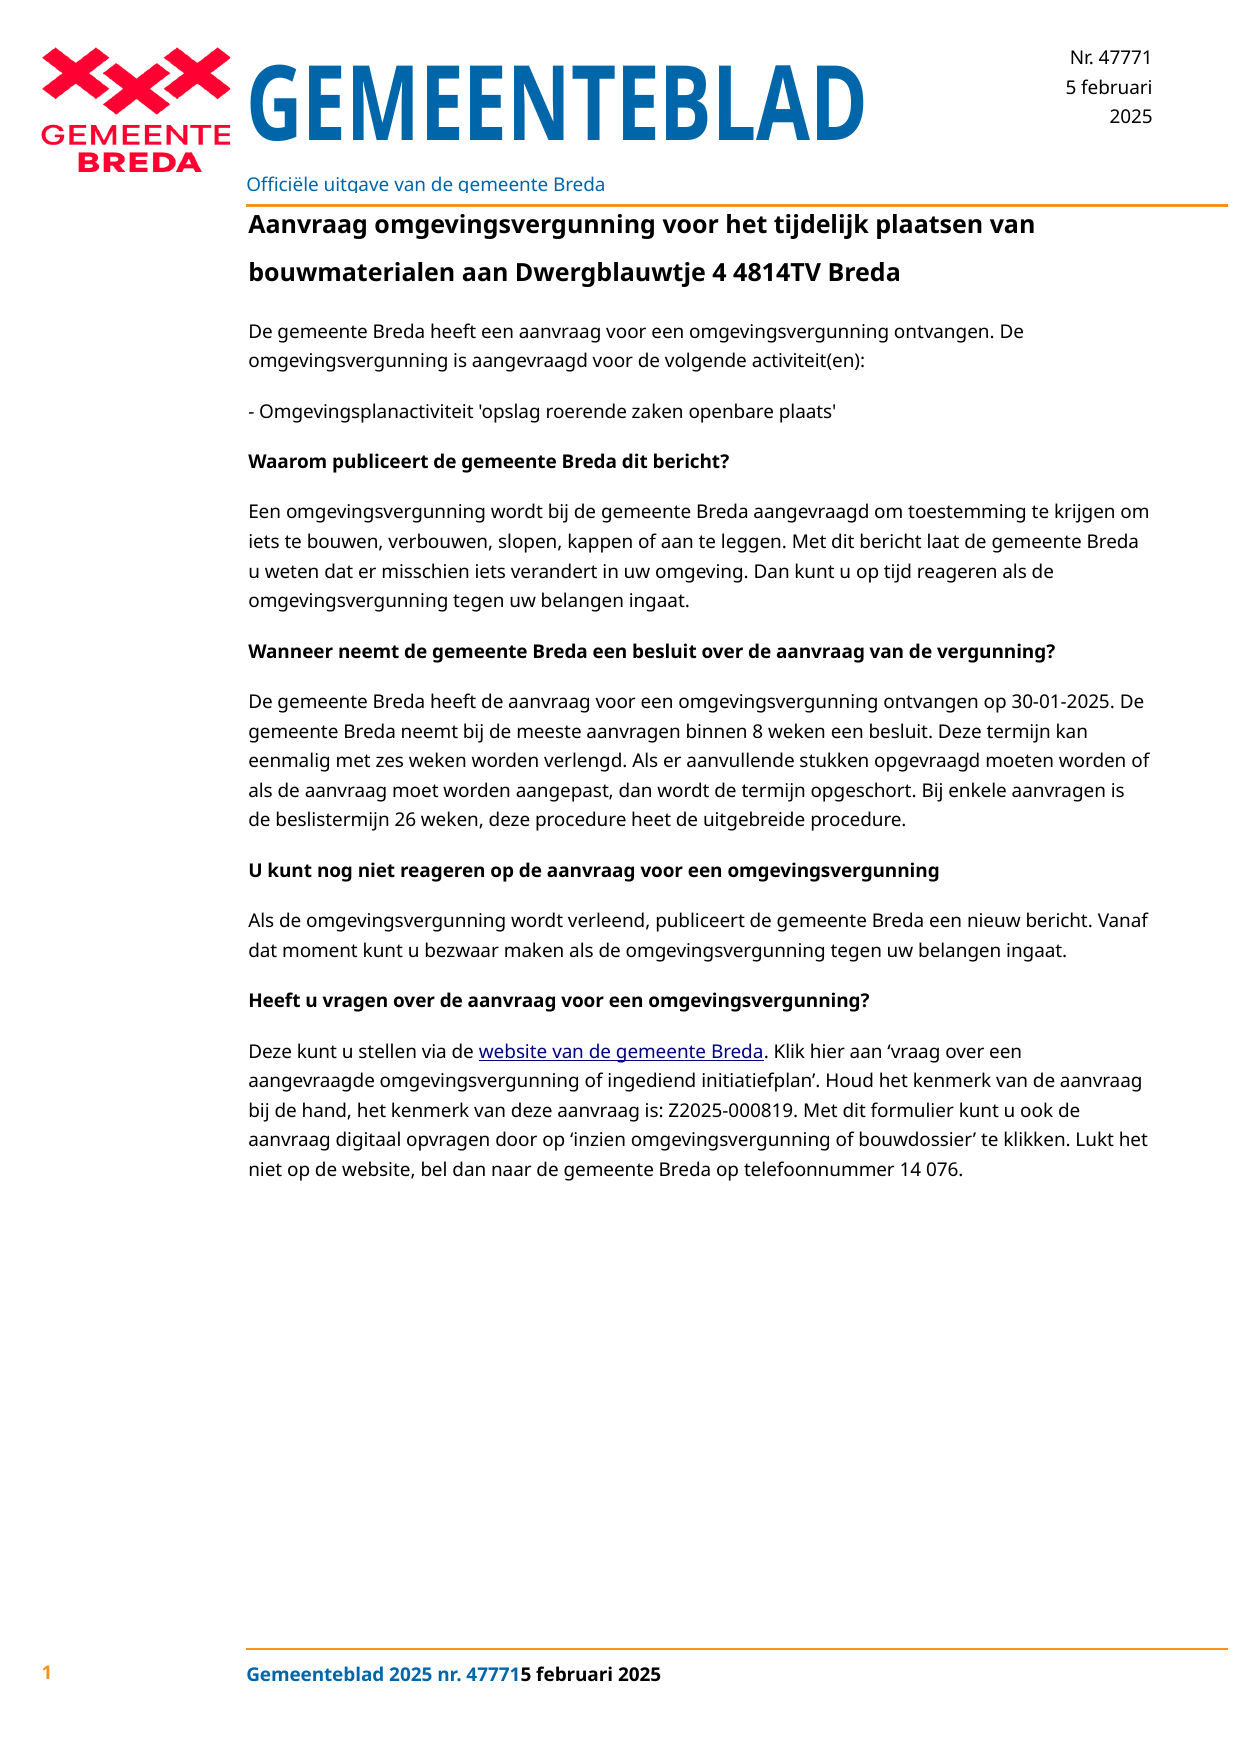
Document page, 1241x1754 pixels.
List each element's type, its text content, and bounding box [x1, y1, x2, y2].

text De gemeente Breda heeft de aanvraag voor een omgevingsvergunning ontvangen op 30-01-2025. De gemeente Breda neemt bij de meeste aanvragen binnen 8 weken een besluit. Deze termijn kan eenmalig met zes weken worden verlengd. Als er aanvullende stukken opgevraagd moeten worden of als de aanvraag moet worden aangepast, dan wordt de termijn opgeschort. Bij enkele aanvragen is de beslistermijn 26 weken, deze procedure heet de uitgebreide procedure. [248, 688, 1152, 832]
picture [41, 47, 231, 172]
text U kunt nog niet reageren op de aanvraag voor een omgevingsvergunning [248, 857, 1152, 883]
text Waarom publiceert de gemeente Breda dit bericht? [248, 448, 1152, 474]
text - Omgevingsplanactiviteit 'opslag roerende zaken openbare plaats' [248, 398, 1152, 424]
text De gemeente Breda heeft een aanvraag voor een omgevingsvergunning ontvangen. De omgevingsvergunning is aangevraagd voor de volgende activiteit(en): [248, 318, 1152, 373]
text Een omgevingsvergunning wordt bij de gemeente Breda aangevraagd om toestemming te krijgen om iets te bouwen, verbouwen, slopen, kappen of aan te leggen. Met dit bericht laat de gemeente Breda u weten dat er misschien iets verandert in uw omgeving. Dan kunt u op tijd reageren als de omgevingsvergunning tegen uw belangen ingaat. [248, 499, 1152, 613]
text Aanvraag omgevingsvergunning voor het tijdelijk plaatsen van bouwmaterialen aan Dwergblauwtje 4 4814TV Breda [248, 207, 1152, 288]
text Als de omgevingsvergunning wordt verleend, publiceert de gemeente Breda een nieuw bericht. Vanaf dat moment kunt u bezwaar maken als de omgevingsvergunning tegen uw belangen ingaat. [248, 907, 1152, 963]
text Heeft u vragen over de aanvraag voor een omgevingsvergunning? [248, 987, 1152, 1013]
text Wanneer neemt de gemeente Breda een besluit over de aanvraag van de vergunning? [248, 638, 1152, 664]
text Deze kunt u stellen via de website van de gemeente Breda. Klik hier aan ‘vraag over een aangevraagde omgevingsvergunning of ingediend initiatiefplan’. Houd het kenmerk van de aanvraag bij de hand, het kenmerk van deze aanvraag is: Z2025-000819. Met dit formulier kunt u ook de aanvraag digitaal opvragen door op ‘inzien omgevingsvergunning of bouwdossier’ te klikken. Lukt het niet op de website, bel dan naar de gemeente Breda op telefoonnummer 14 076. [248, 1038, 1152, 1182]
